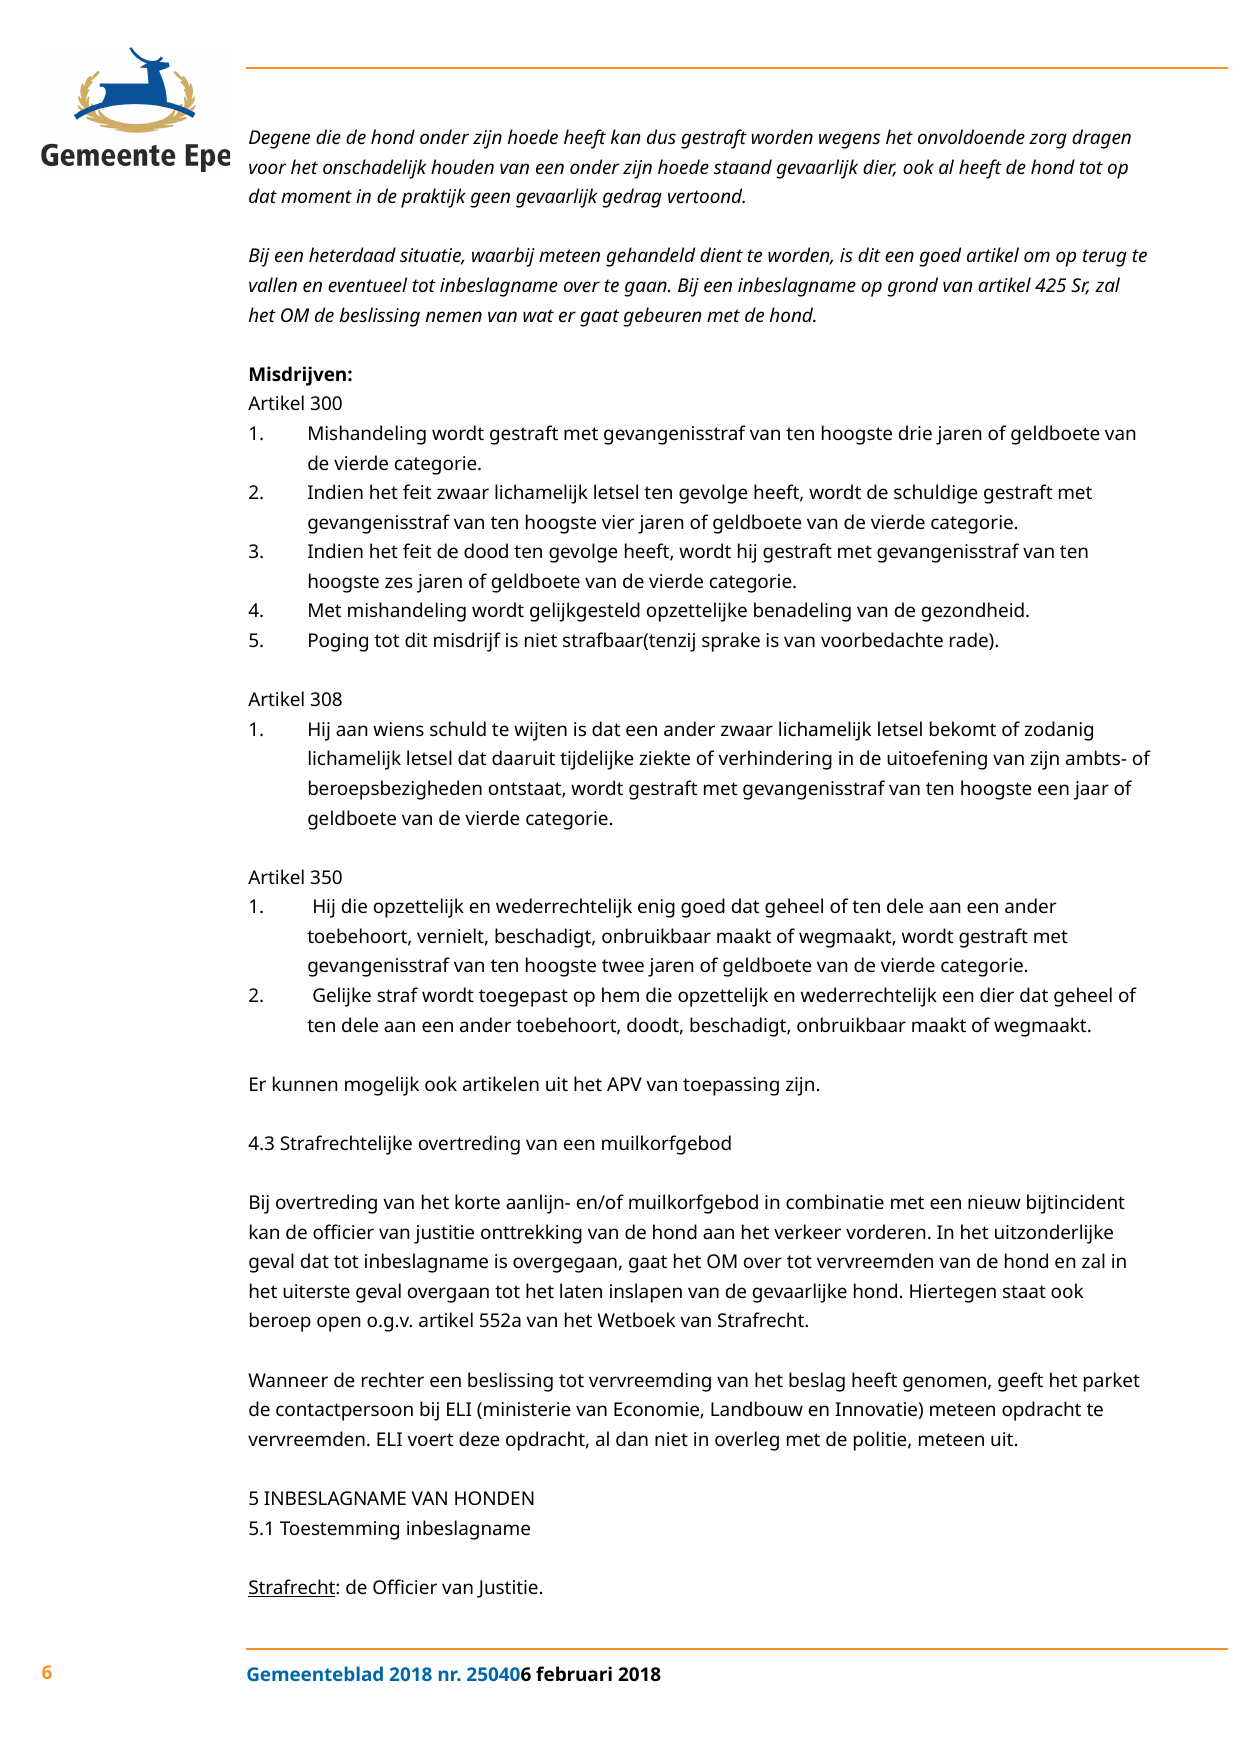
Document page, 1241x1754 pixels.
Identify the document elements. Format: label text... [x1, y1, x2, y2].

text Artikel 300 [248, 391, 1152, 416]
text 5.1 Toestemming inbeslagname [248, 1515, 1152, 1541]
text Degene die de hond onder zijn hoede heeft kan dus gestraft worden wegens het onvoldoende zorg dragen voor het onschadelijk houden van een onder zijn hoede staand gevaarlijk dier, ook al heeft de hond tot op dat moment in de praktijk geen gevaarlijk gedrag vertoond. [248, 124, 1152, 209]
text Bij overtreding van het korte aanlijn- en/of muilkorfgebod in combinatie met een nieuw bijtincident kan de officier van justitie onttrekking van de hond aan het verkeer vorderen. In het uitzonderlijke geval dat tot inbeslagname is overgegaan, gaat het OM over tot vervreemden van de hond en zal in het uiterste geval overgaan tot het laten inslapen van de gevaarlijke hond. Hiertegen staat ook beroep open o.g.v. artikel 552a van het Wetboek van Strafrecht. [248, 1189, 1152, 1333]
text 5 INBESLAGNAME VAN HONDEN [248, 1485, 1152, 1511]
text Strafrecht: de Officier van Justitie. [248, 1574, 1152, 1600]
list Hij aan wiens schuld te wijten is dat een ander zwaar lichamelijk letsel bekomt of zodanig lichamelijk letsel dat daaruit tijdelijke ziekte of verhindering in de uitoefening van zijn ambts- of beroepsbezigheden ontstaat, wordt gestraft met gevangenisstraf van ten hoogste een jaar of geldboete van de vierde categorie. [248, 716, 1152, 831]
list Gelijke straf wordt toegepast op hem die opzettelijk en wederrechtelijk een dier dat geheel of ten dele aan een ander toebehoort, doodt, beschadigt, onbruikbaar maakt of wegmaakt. [248, 982, 1152, 1038]
text Artikel 350 [248, 864, 1152, 890]
list Poging tot dit misdrijf is niet strafbaar(tenzij sprake is van voorbedachte rade). [248, 627, 1152, 653]
list Met mishandeling wordt gelijkgesteld opzettelijke benadeling van de gezondheid. [248, 598, 1152, 623]
list Indien het feit de dood ten gevolge heeft, wordt hij gestraft met gevangenisstraf van ten hoogste zes jaren of geldboete van de vierde categorie. [248, 538, 1152, 594]
text Misdrijven: [248, 361, 1152, 387]
picture [41, 47, 231, 172]
text Bij een heterdaad situatie, waarbij meteen gehandeld dient te worden, is dit een goed artikel om op terug te vallen en eventueel tot inbeslagname over te gaan. Bij een inbeslagname op grond van artikel 425 Sr, zal het OM de beslissing nemen van wat er gaat gebeuren met de hond. [248, 243, 1152, 328]
list Indien het feit zwaar lichamelijk letsel ten gevolge heeft, wordt de schuldige gestraft met gevangenisstraf van ten hoogste vier jaren of geldboete van de vierde categorie. [248, 479, 1152, 535]
text 4.3 Strafrechtelijke overtreding van een muilkorfgebod [248, 1130, 1152, 1156]
text Er kunnen mogelijk ook artikelen uit het APV van toepassing zijn. [248, 1071, 1152, 1097]
list Hij die opzettelijk en wederrechtelijk enig goed dat geheel of ten dele aan een ander toebehoort, vernielt, beschadigt, onbruikbaar maakt of wegmaakt, wordt gestraft met gevangenisstraf van ten hoogste twee jaren of geldboete van de vierde categorie. [248, 893, 1152, 978]
text Artikel 308 [248, 686, 1152, 712]
list Mishandeling wordt gestraft met gevangenisstraf van ten hoogste drie jaren of geldboete van de vierde categorie. [248, 420, 1152, 476]
text Wanneer de rechter een beslissing tot vervreemding van het beslag heeft genomen, geeft het parket de contactpersoon bij ELI (ministerie van Economie, Landbouw en Innovatie) meteen opdracht te vervreemden. ELI voert deze opdracht, al dan niet in overleg met de politie, meteen uit. [248, 1367, 1152, 1452]
